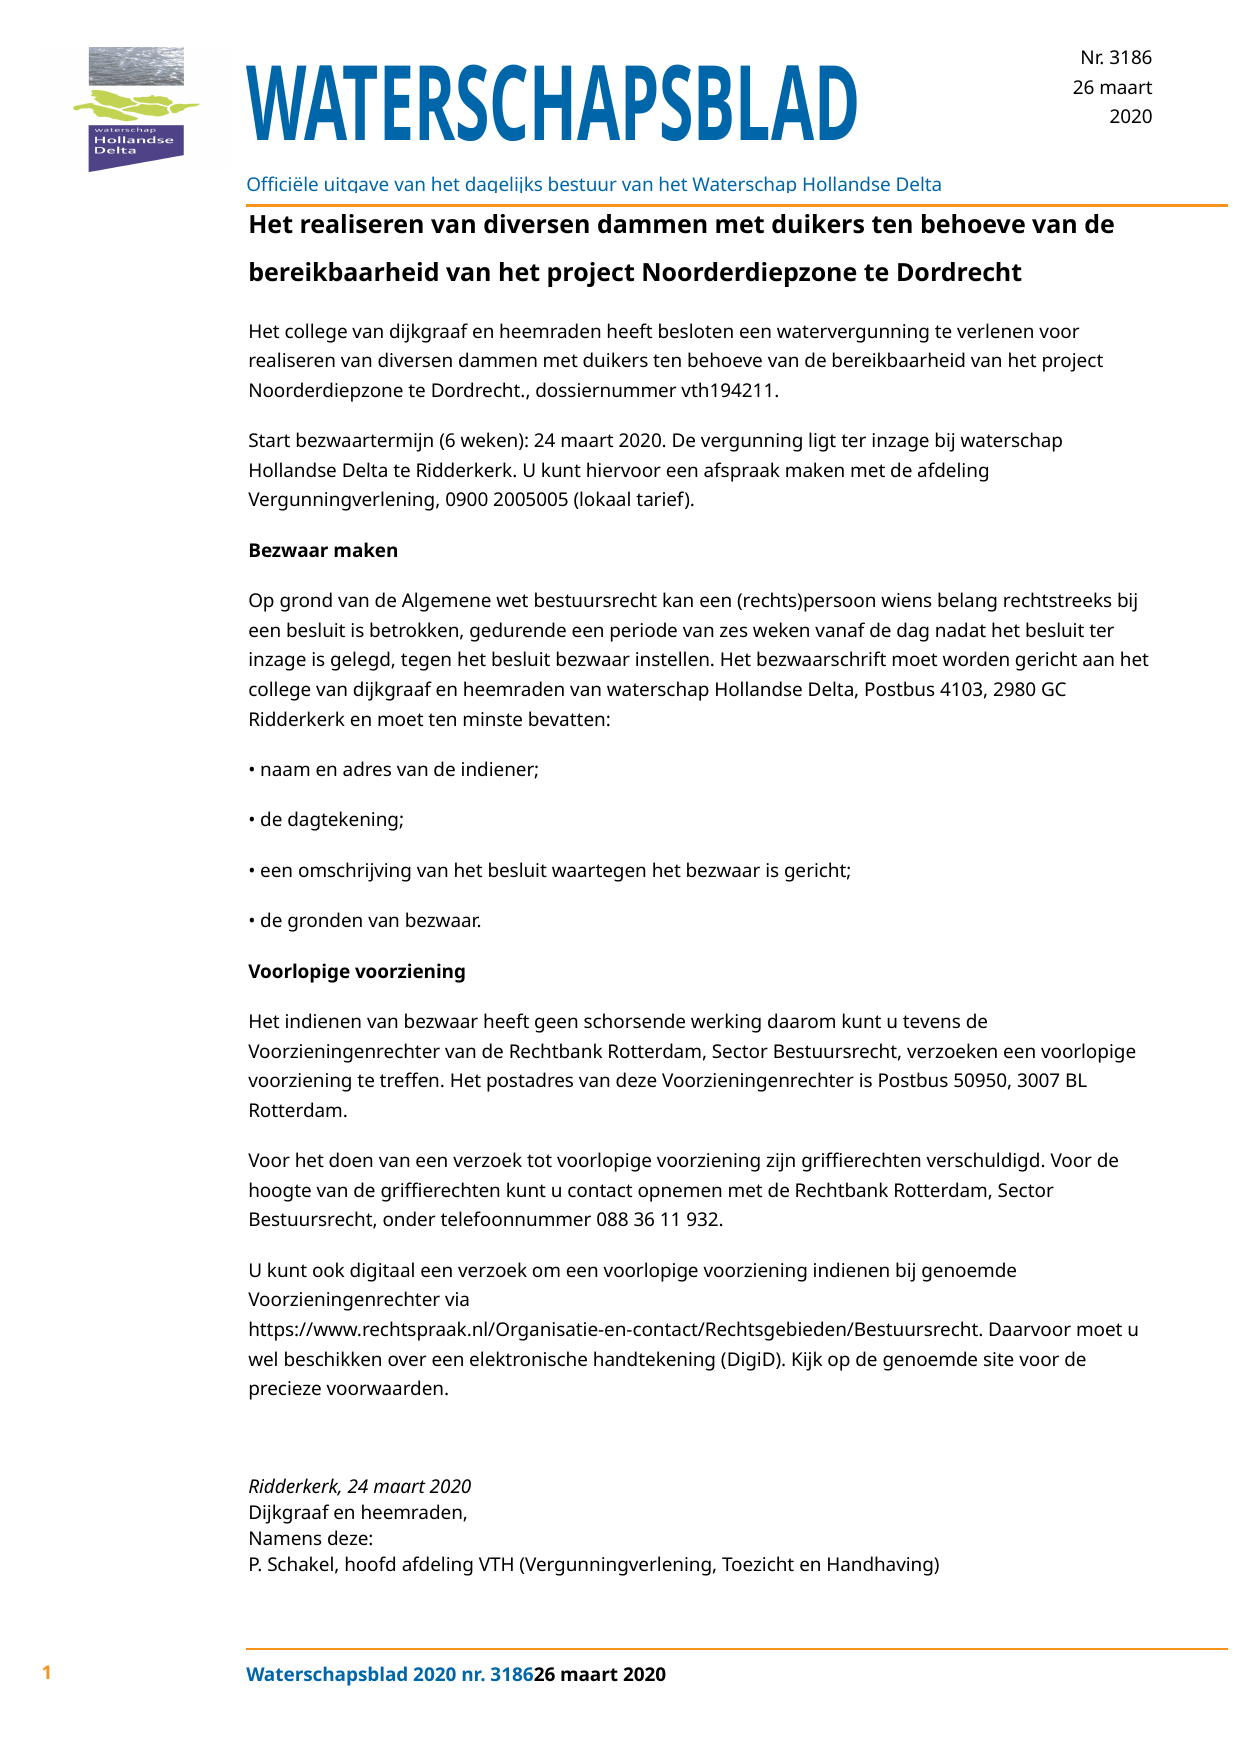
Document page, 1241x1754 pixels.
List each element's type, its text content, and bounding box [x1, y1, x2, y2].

picture [41, 47, 231, 172]
text Dijkgraaf en heemraden, [248, 1499, 1152, 1525]
text • een omschrijving van het besluit waartegen het bezwaar is gericht; [248, 857, 1152, 883]
text Ridderkerk, 24 maart 2020 [248, 1474, 1152, 1499]
text U kunt ook digitaal een verzoek om een voorlopige voorziening indienen bij genoemde Voorzieningenrechter via https://www.rechtspraak.nl/Organisatie-en-contact/Rechtsgebieden/Bestuursrecht. Daarvoor moet u wel beschikken over een elektronische handtekening (DigiD). Kijk op de genoemde site voor de precieze voorwaarden. [248, 1257, 1152, 1401]
text P. Schakel, hoofd afdeling VTH (Vergunningverlening, Toezicht en Handhaving) [248, 1551, 1152, 1577]
text • de dagtekening; [248, 807, 1152, 832]
text Het college van dijkgraaf en heemraden heeft besloten een watervergunning te verlenen voor realiseren van diversen dammen met duikers ten behoeve van de bereikbaarheid van het project Noorderdiepzone te Dordrecht., dossiernummer vth194211. [248, 318, 1152, 403]
text • naam en adres van de indiener; [248, 756, 1152, 782]
text Het realiseren van diversen dammen met duikers ten behoeve van de bereikbaarheid van het project Noorderdiepzone te Dordrecht [248, 207, 1152, 288]
text Voorlopige voorziening [248, 958, 1152, 984]
text Bezwaar maken [248, 537, 1152, 563]
text Namens deze: [248, 1525, 1152, 1551]
text Voor het doen van een verzoek tot voorlopige voorziening zijn griffierechten verschuldigd. Voor de hoogte van de griffierechten kunt u contact opnemen met de Rechtbank Rotterdam, Sector Bestuursrecht, onder telefoonnummer 088 36 11 932. [248, 1147, 1152, 1232]
text Op grond van de Algemene wet bestuursrecht kan een (rechts)persoon wiens belang rechtstreeks bij een besluit is betrokken, gedurende een periode van zes weken vanaf de dag nadat het besluit ter inzage is gelegd, tegen het besluit bezwaar instellen. Het bezwaarschrift moet worden gericht aan het college van dijkgraaf en heemraden van waterschap Hollandse Delta, Postbus 4103, 2980 GC Ridderkerk en moet ten minste bevatten: [248, 587, 1152, 732]
text Het indienen van bezwaar heeft geen schorsende werking daarom kunt u tevens de Voorzieningenrechter van de Rechtbank Rotterdam, Sector Bestuursrecht, verzoeken een voorlopige voorziening te treffen. Het postadres van deze Voorzieningenrechter is Postbus 50950, 3007 BL Rotterdam. [248, 1008, 1152, 1123]
text Start bezwaartermijn (6 weken): 24 maart 2020. De vergunning ligt ter inzage bij waterschap Hollandse Delta te Ridderkerk. U kunt hiervoor een afspraak maken met de afdeling Vergunningverlening, 0900 2005005 (lokaal tarief). [248, 427, 1152, 512]
text • de gronden van bezwaar. [248, 907, 1152, 933]
